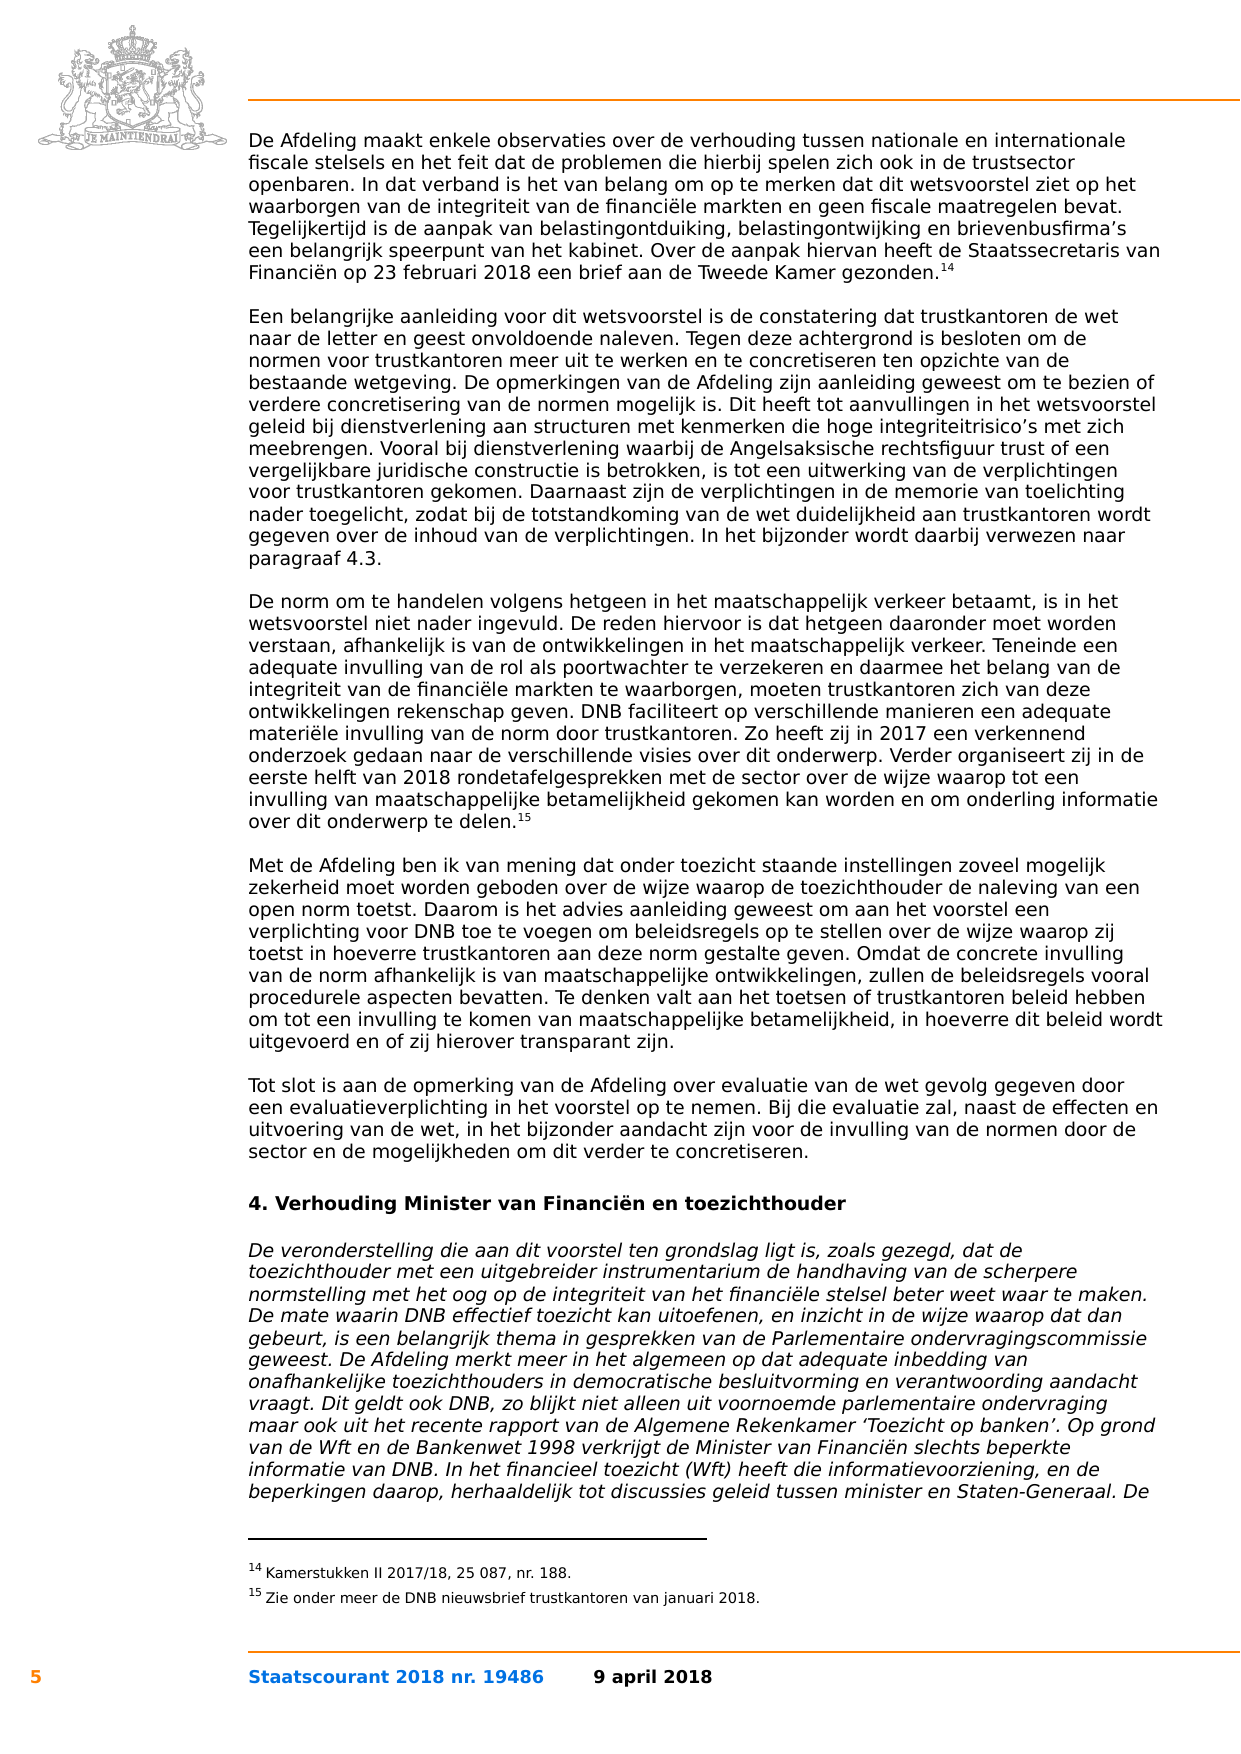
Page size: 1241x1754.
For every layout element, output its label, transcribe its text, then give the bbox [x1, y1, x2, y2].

subtitle 4. Verhouding Minister van Financiën en toezichthouder [248, 1192, 1163, 1214]
text De veronderstelling die aan dit voorstel ten grondslag ligt is, zoals gezegd, dat de toezichthouder met een uitgebreider instrumentarium de handhaving van de scherpere normstelling met het oog op de integriteit van het financiële stelsel beter weet waar te maken. De mate waarin DNB effectief toezicht kan uitoefenen, en inzicht in de wijze waarop dat dan gebeurt, is een belangrijk thema in gesprekken van de Parlementaire ondervragingscommissie geweest. De Afdeling merkt meer in het algemeen op dat adequate inbedding van onafhankelijke toezichthouders in democratische besluitvorming en verantwoording aandacht vraagt. Dit geldt ook DNB, zo blijkt niet alleen uit voornoemde parlementaire ondervraging maar ook uit het recente rapport van de Algemene Rekenkamer ‘Toezicht op banken’. Op grond van de Wft en de Bankenwet 1998 verkrijgt de Minister van Financiën slechts beperkte informatie van DNB. In het financieel toezicht (Wft) heeft die informatievoorziening, en de beperkingen daarop, herhaaldelijk tot discussies geleid tussen minister en Staten-Generaal. De [248, 1239, 1163, 1503]
text Kamerstukken II 2017/18, 25 087, nr. 188. [248, 1561, 1163, 1583]
text Een belangrijke aanleiding voor dit wetsvoorstel is de constatering dat trustkantoren de wet naar de letter en geest onvoldoende naleven. Tegen deze achtergrond is besloten om de normen voor trustkantoren meer uit te werken en te concretiseren ten opzichte van de bestaande wetgeving. De opmerkingen van de Afdeling zijn aanleiding geweest om te bezien of verdere concretisering van de normen mogelijk is. Dit heeft tot aanvullingen in het wetsvoorstel geleid bij dienstverlening aan structuren met kenmerken die hoge integriteitrisico’s met zich meebrengen. Vooral bij dienstverlening waarbij de Angelsaksische rechtsfiguur trust of een vergelijkbare juridische constructie is betrokken, is tot een uitwerking van de verplichtingen voor trustkantoren gekomen. Daarnaast zijn de verplichtingen in de memorie van toelichting nader toegelicht, zodat bij de totstandkoming van de wet duidelijkheid aan trustkantoren wordt gegeven over de inhoud van de verplichtingen. In het bijzonder wordt daarbij verwezen naar paragraaf 4.3. [248, 306, 1163, 569]
text Met de Afdeling ben ik van mening dat onder toezicht staande instellingen zoveel mogelijk zekerheid moet worden geboden over de wijze waarop de toezichthouder de naleving van een open norm toetst. Daarom is het advies aanleiding geweest om aan het voorstel een verplichting voor DNB toe te voegen om beleidsregels op te stellen over de wijze waarop zij toetst in hoeverre trustkantoren aan deze norm gestalte geven. Omdat de concrete invulling van de norm afhankelijk is van maatschappelijke ontwikkelingen, zullen de beleidsregels vooral procedurele aspecten bevatten. Te denken valt aan het toetsen of trustkantoren beleid hebben om tot een invulling te komen van maatschappelijke betamelijkheid, in hoeverre dit beleid wordt uitgevoerd en of zij hierover transparant zijn. [248, 855, 1163, 1053]
text De norm om te handelen volgens hetgeen in het maatschappelijk verkeer betaamt, is in het wetsvoorstel niet nader ingevuld. De reden hiervoor is dat hetgeen daaronder moet worden verstaan, afhankelijk is van de ontwikkelingen in het maatschappelijk verkeer. Teneinde een adequate invulling van de rol als poortwachter te verzekeren en daarmee het belang van de integriteit van de financiële markten te waarborgen, moeten trustkantoren zich van deze ontwikkelingen rekenschap geven. DNB faciliteert op verschillende manieren een adequate materiële invulling van de norm door trustkantoren. Zo heeft zij in 2017 een verkennend onderzoek gedaan naar de verschillende visies over dit onderwerp. Verder organiseert zij in de eerste helft van 2018 rondetafelgesprekken met de sector over de wijze waarop tot een invulling van maatschappelijke betamelijkheid gekomen kan worden en om onderling informatie over dit onderwerp te delen. [248, 591, 1163, 833]
text Tot slot is aan de opmerking van de Afdeling over evaluatie van de wet gevolg gegeven door een evaluatieverplichting in het voorstel op te nemen. Bij die evaluatie zal, naast de effecten en uitvoering van de wet, in het bijzonder aandacht zijn voor de invulling van de normen door de sector en de mogelijkheden om dit verder te concretiseren. [248, 1074, 1163, 1162]
text Zie onder meer de DNB nieuwsbrief trustkantoren van januari 2018. [248, 1586, 1163, 1608]
text De Afdeling maakt enkele observaties over de verhouding tussen nationale en internationale fiscale stelsels en het feit dat de problemen die hierbij spelen zich ook in de trustsector openbaren. In dat verband is het van belang om op te merken dat dit wetsvoorstel ziet op het waarborgen van de integriteit van de financiële markten en geen fiscale maatregelen bevat. Tegelijkertijd is de aanpak van belastingontduiking, belastingontwijking en brievenbusfirma’s een belangrijk speerpunt van het kabinet. Over de aanpak hiervan heeft de Staatssecretaris van Financiën op 23 februari 2018 een brief aan de Tweede Kamer gezonden. [248, 130, 1163, 284]
picture [38, 25, 227, 150]
